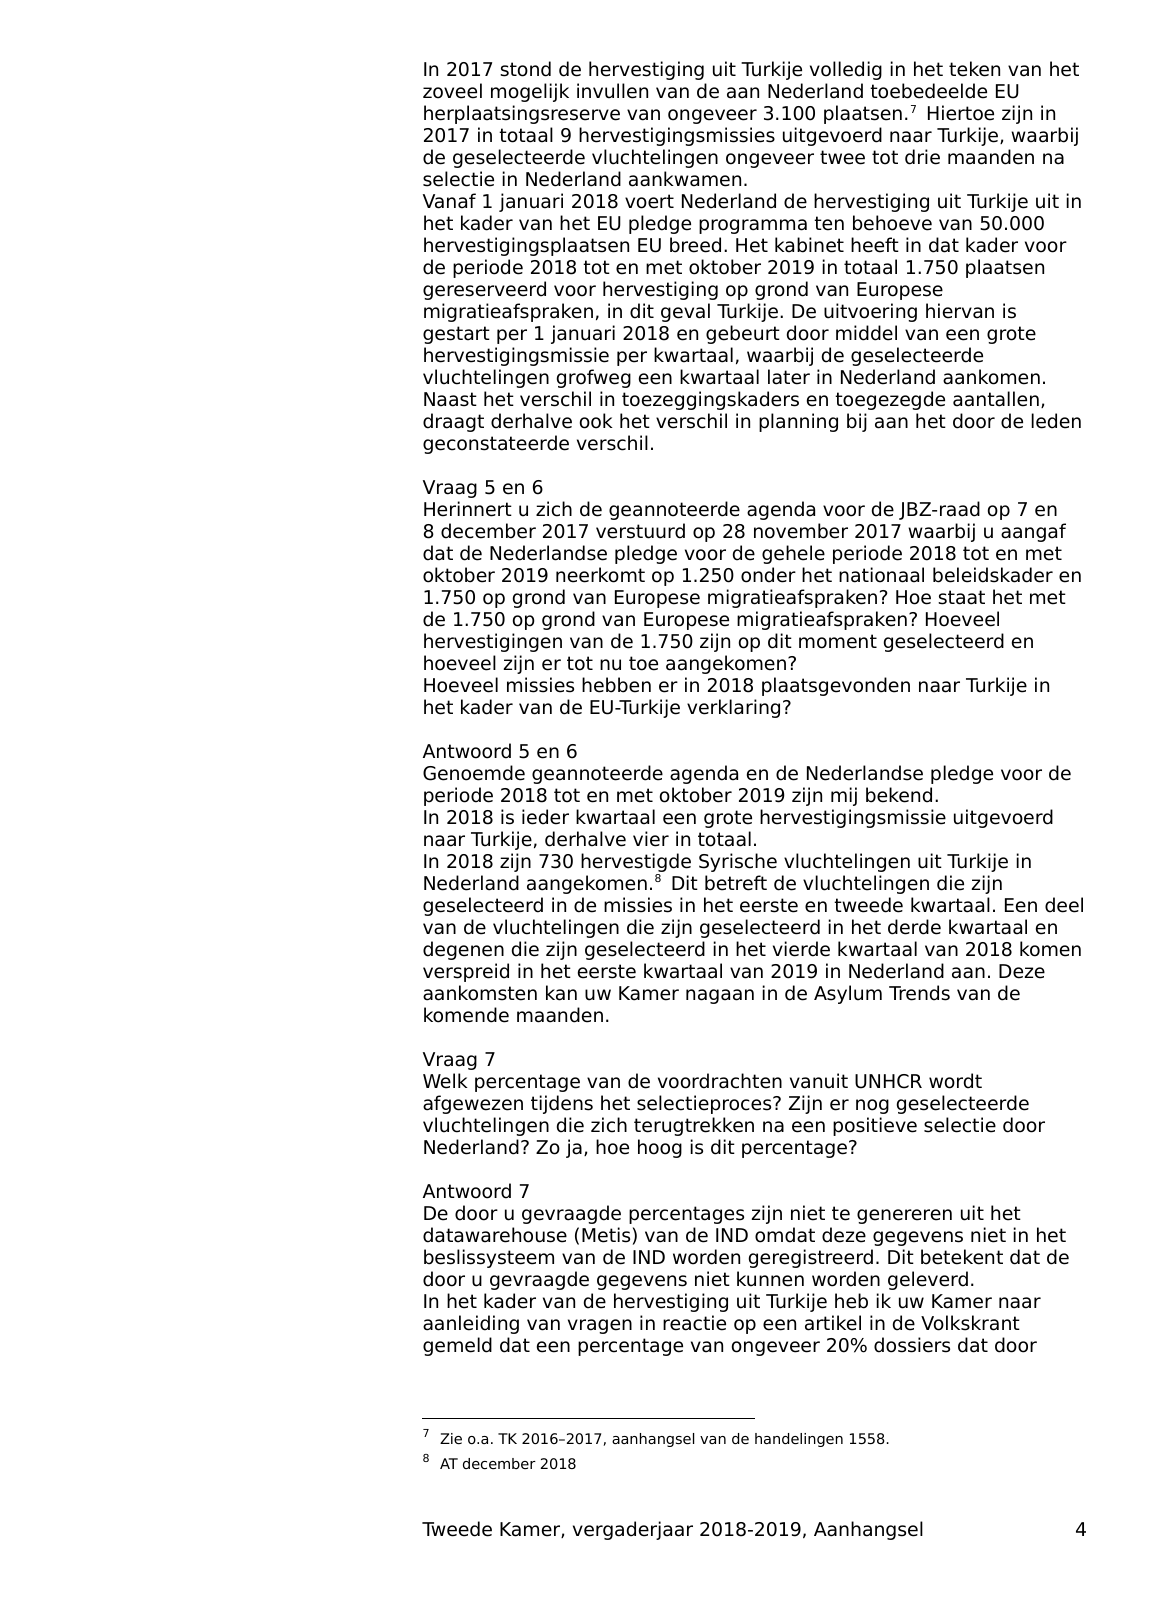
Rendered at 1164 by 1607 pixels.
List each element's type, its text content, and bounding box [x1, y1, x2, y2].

text Vraag 7 [422, 1049, 1087, 1071]
text Zie o.a. TK 2016–2017, aanhangsel van de handelingen 1558. [422, 1427, 1087, 1449]
text Genoemde geannoteerde agenda en de Nederlandse pledge voor de periode 2018 tot en met oktober 2019 zijn mij bekend. [422, 763, 1087, 807]
text In 2018 zijn 730 hervestigde Syrische vluchtelingen uit Turkije in Nederland aangekomen. Dit betreft de vluchtelingen die zijn geselecteerd in de missies in het eerste en tweede kwartaal. Een deel van de vluchtelingen die zijn geselecteerd in het derde kwartaal en degenen die zijn geselecteerd in het vierde kwartaal van 2018 komen verspreid in het eerste kwartaal van 2019 in Nederland aan. Deze aankomsten kan uw Kamer nagaan in de Asylum Trends van de komende maanden. [422, 851, 1087, 1027]
text AT december 2018 [422, 1452, 1087, 1474]
text Vraag 5 en 6 [422, 477, 1087, 499]
text De door u gevraagde percentages zijn niet te genereren uit het datawarehouse (Metis) van de IND omdat deze gegevens niet in het beslissysteem van de IND worden geregistreerd. Dit betekent dat de door u gevraagde gegevens niet kunnen worden geleverd. [422, 1203, 1087, 1291]
text Antwoord 5 en 6 [422, 741, 1087, 763]
text In 2017 stond de hervestiging uit Turkije volledig in het teken van het zoveel mogelijk invullen van de aan Nederland toebedeelde EU herplaatsingsreserve van ongeveer 3.100 plaatsen. Hiertoe zijn in 2017 in totaal 9 hervestigingsmissies uitgevoerd naar Turkije, waarbij de geselecteerde vluchtelingen ongeveer twee tot drie maanden na selectie in Nederland aankwamen. [422, 59, 1087, 191]
text Herinnert u zich de geannoteerde agenda voor de JBZ-raad op 7 en 8 december 2017 verstuurd op 28 november 2017 waarbij u aangaf dat de Nederlandse pledge voor de gehele periode 2018 tot en met oktober 2019 neerkomt op 1.250 onder het nationaal beleidskader en 1.750 op grond van Europese migratieafspraken? Hoe staat het met de 1.750 op grond van Europese migratieafspraken? Hoeveel hervestigingen van de 1.750 zijn op dit moment geselecteerd en hoeveel zijn er tot nu toe aangekomen? [422, 499, 1087, 675]
text In het kader van de hervestiging uit Turkije heb ik uw Kamer naar aanleiding van vragen in reactie op een artikel in de Volkskrant gemeld dat een percentage van ongeveer 20% dossiers dat door [422, 1291, 1087, 1357]
text Welk percentage van de voordrachten vanuit UNHCR wordt afgewezen tijdens het selectieproces? Zijn er nog geselecteerde vluchtelingen die zich terugtrekken na een positieve selectie door Nederland? Zo ja, hoe hoog is dit percentage? [422, 1071, 1087, 1159]
text Antwoord 7 [422, 1181, 1087, 1203]
text Naast het verschil in toezeggingskaders en toegezegde aantallen, draagt derhalve ook het verschil in planning bij aan het door de leden geconstateerde verschil. [422, 389, 1087, 455]
text Vanaf 1 januari 2018 voert Nederland de hervestiging uit Turkije uit in het kader van het EU pledge programma ten behoeve van 50.000 hervestigingsplaatsen EU breed. Het kabinet heeft in dat kader voor de periode 2018 tot en met oktober 2019 in totaal 1.750 plaatsen gereserveerd voor hervestiging op grond van Europese migratieafspraken, in dit geval Turkije. De uitvoering hiervan is gestart per 1 januari 2018 en gebeurt door middel van een grote hervestigingsmissie per kwartaal, waarbij de geselecteerde vluchtelingen grofweg een kwartaal later in Nederland aankomen. [422, 191, 1087, 389]
text In 2018 is ieder kwartaal een grote hervestigingsmissie uitgevoerd naar Turkije, derhalve vier in totaal. [422, 807, 1087, 851]
text Hoeveel missies hebben er in 2018 plaatsgevonden naar Turkije in het kader van de EU-Turkije verklaring? [422, 675, 1087, 719]
